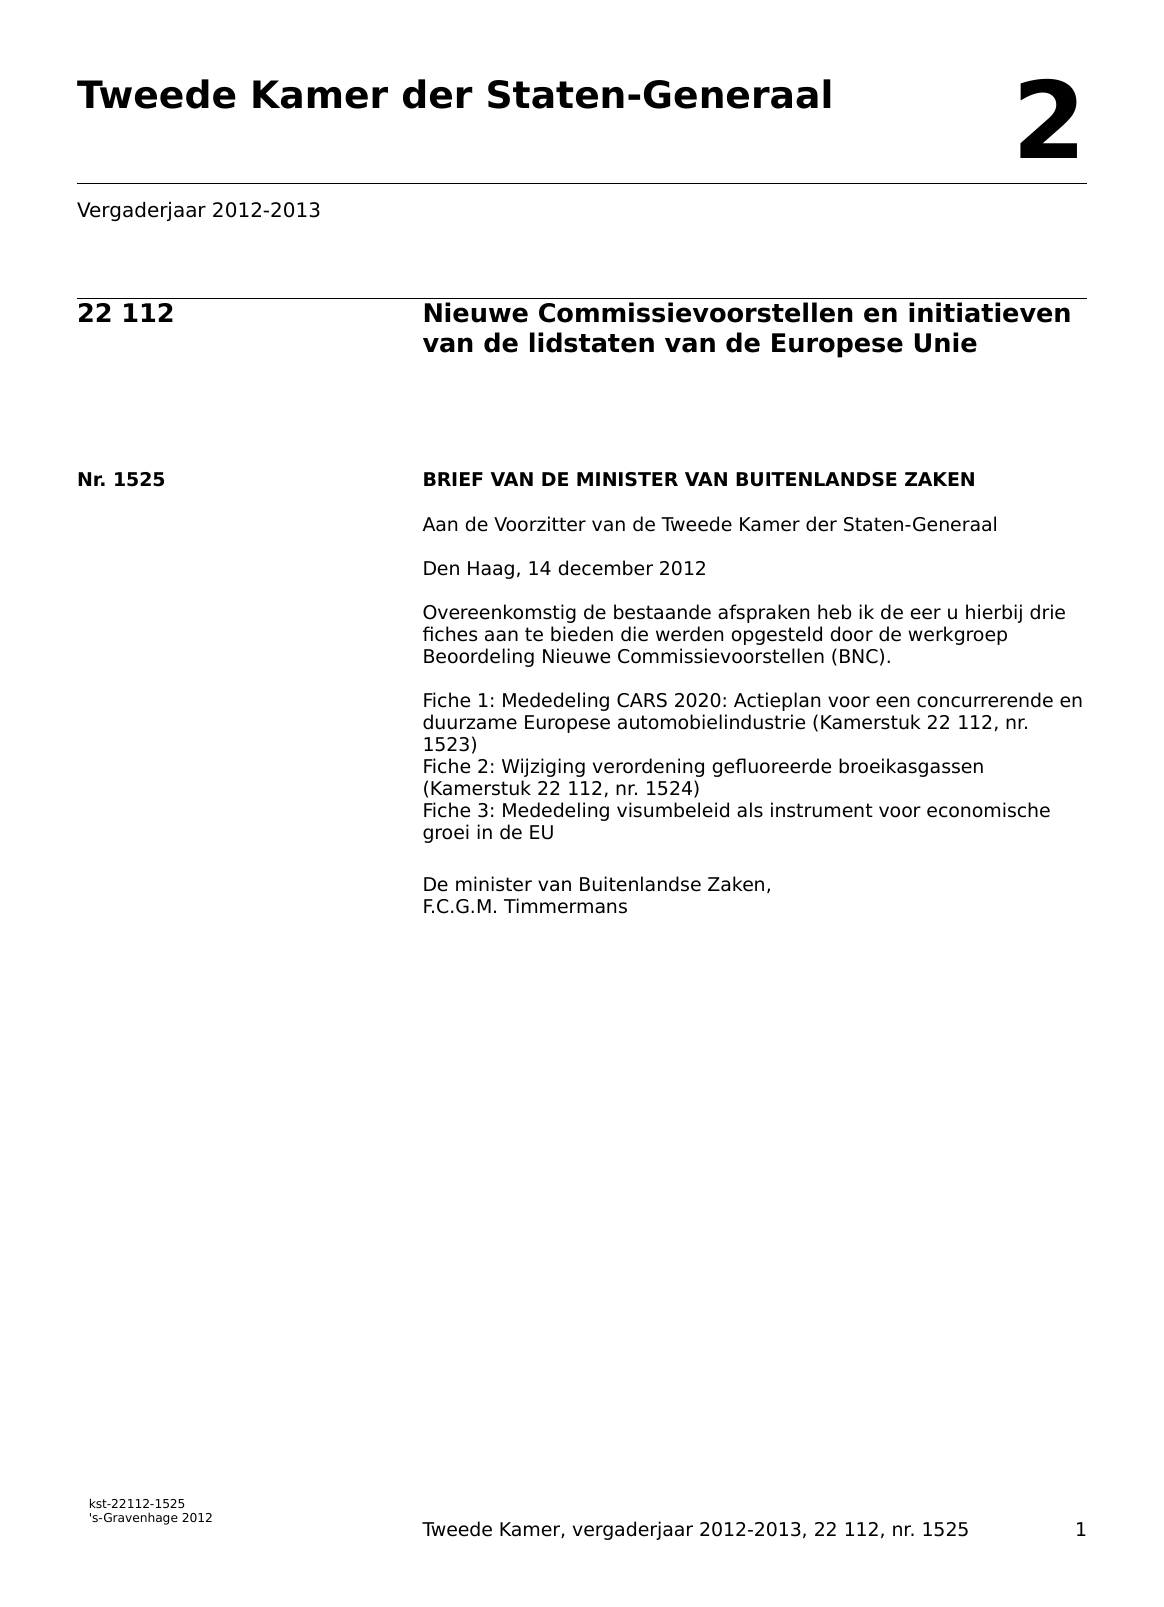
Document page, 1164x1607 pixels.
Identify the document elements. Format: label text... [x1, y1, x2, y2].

text kst-22112-1525 [88, 1497, 323, 1511]
text Overeenkomstig de bestaande afspraken heb ik de eer u hierbij drie fiches aan te bieden die werden opgesteld door de werkgroep Beoordeling Nieuwe Commissievoorstellen (BNC). [422, 602, 1087, 668]
text Den Haag, 14 december 2012 [422, 558, 1087, 580]
text Fiche 1: Mededeling CARS 2020: Actieplan voor een concurrerende en duurzame Europese automobielindustrie (Kamerstuk 22 112, nr. 1523) [422, 690, 1087, 756]
table_header Tweede Kamer der Staten-Generaal [77, 59, 886, 183]
text Fiche 3: Mededeling visumbeleid als instrument voor economische groei in de EU [422, 800, 1087, 844]
text Fiche 2: Wijziging verordening gefluoreerde broeikasgassen (Kamerstuk 22 112, nr. 1524) [422, 756, 1087, 800]
subtitle 22 112 Nieuwe Commissievoorstellen en initiatieven van de lidstaten van de Europese Unie [77, 299, 1087, 358]
text Aan de Voorzitter van de Tweede Kamer der Staten-Generaal [422, 513, 1087, 536]
text De minister van Buitenlandse Zaken, F.C.G.M. Timmermans [422, 874, 1087, 918]
table_header 2 [886, 59, 1087, 183]
subtitle Nr. 1525 BRIEF VAN DE MINISTER VAN BUITENLANDSE ZAKEN [77, 469, 1087, 491]
table_cell Vergaderjaar 2012-2013 [77, 184, 1087, 298]
text 's-Gravenhage 2012 [88, 1511, 323, 1525]
